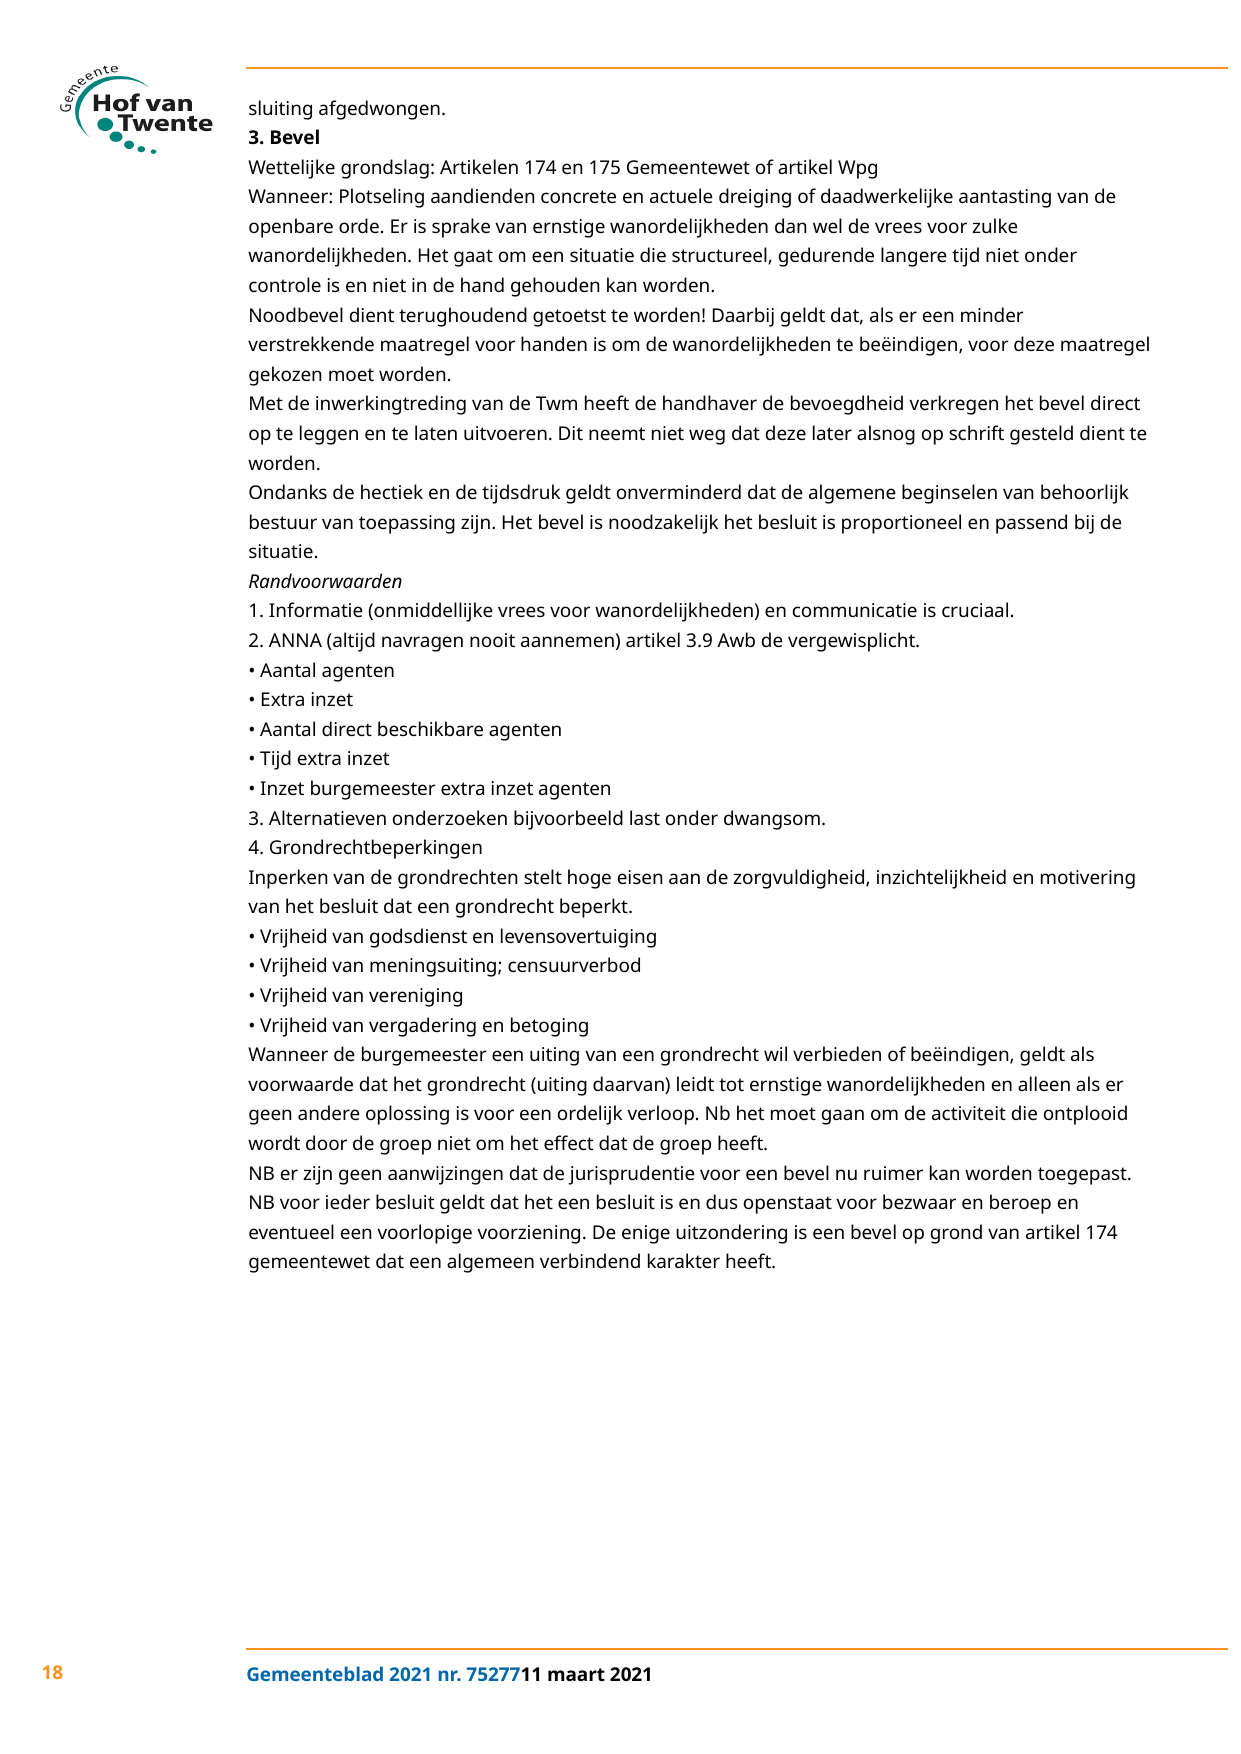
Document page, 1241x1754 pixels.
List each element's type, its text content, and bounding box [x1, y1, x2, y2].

picture [41, 47, 231, 172]
text Wanneer de burgemeester een uiting van een grondrecht wil verbieden of beëindigen, geldt als voorwaarde dat het grondrecht (uiting daarvan) leidt tot ernstige wanordelijkheden en alleen als er geen andere oplossing is voor een ordelijk verloop. Nb het moet gaan om de activiteit die ontplooid wordt door de groep niet om het effect dat de groep heeft. [248, 1041, 1152, 1156]
text • Vrijheid van meningsuiting; censuurverbod [248, 953, 1152, 978]
text 4. Grondrechtbeperkingen [248, 834, 1152, 860]
text • Aantal agenten [248, 657, 1152, 683]
text 2. ANNA (altijd navragen nooit aannemen) artikel 3.9 Awb de vergewisplicht. [248, 627, 1152, 653]
text Noodbevel dient terughoudend getoetst te worden! Daarbij geldt dat, als er een minder verstrekkende maatregel voor handen is om de wanordelijkheden te beëindigen, voor deze maatregel gekozen moet worden. [248, 302, 1152, 387]
text Wettelijke grondslag: Artikelen 174 en 175 Gemeentewet of artikel Wpg [248, 154, 1152, 180]
text 3. Bevel [248, 124, 1152, 150]
text • Tijd extra inzet [248, 746, 1152, 771]
text NB voor ieder besluit geldt dat het een besluit is en dus openstaat voor bezwaar en beroep en eventueel een voorlopige voorziening. De enige uitzondering is een bevel op grond van artikel 174 gemeentewet dat een algemeen verbindend karakter heeft. [248, 1189, 1152, 1274]
text 3. Alternatieven onderzoeken bijvoorbeeld last onder dwangsom. [248, 805, 1152, 831]
text • Vrijheid van vereniging [248, 982, 1152, 1008]
text Randvoorwaarden [248, 568, 1152, 594]
text Met de inwerkingtreding van de Twm heeft de handhaver de bevoegdheid verkregen het bevel direct op te leggen en te laten uitvoeren. Dit neemt niet weg dat deze later alsnog op schrift gesteld dient te worden. [248, 391, 1152, 476]
text sluiting afgedwongen. [248, 95, 1152, 121]
text Wanneer: Plotseling aandienden concrete en actuele dreiging of daadwerkelijke aantasting van de openbare orde. Er is sprake van ernstige wanordelijkheden dan wel de vrees voor zulke wanordelijkheden. Het gaat om een situatie die structureel, gedurende langere tijd niet onder controle is en niet in de hand gehouden kan worden. [248, 183, 1152, 298]
text • Aantal direct beschikbare agenten [248, 716, 1152, 742]
text Ondanks de hectiek en de tijdsdruk geldt onverminderd dat de algemene beginselen van behoorlijk bestuur van toepassing zijn. Het bevel is noodzakelijk het besluit is proportioneel en passend bij de situatie. [248, 479, 1152, 564]
text • Vrijheid van godsdienst en levensovertuiging [248, 923, 1152, 949]
text NB er zijn geen aanwijzingen dat de jurisprudentie voor een bevel nu ruimer kan worden toegepast. [248, 1160, 1152, 1186]
text 1. Informatie (onmiddellijke vrees voor wanordelijkheden) en communicatie is cruciaal. [248, 598, 1152, 623]
text • Extra inzet [248, 686, 1152, 712]
text • Inzet burgemeester extra inzet agenten [248, 775, 1152, 801]
text Inperken van de grondrechten stelt hoge eisen aan de zorgvuldigheid, inzichtelijkheid en motivering van het besluit dat een grondrecht beperkt. [248, 864, 1152, 919]
text • Vrijheid van vergadering en betoging [248, 1012, 1152, 1038]
